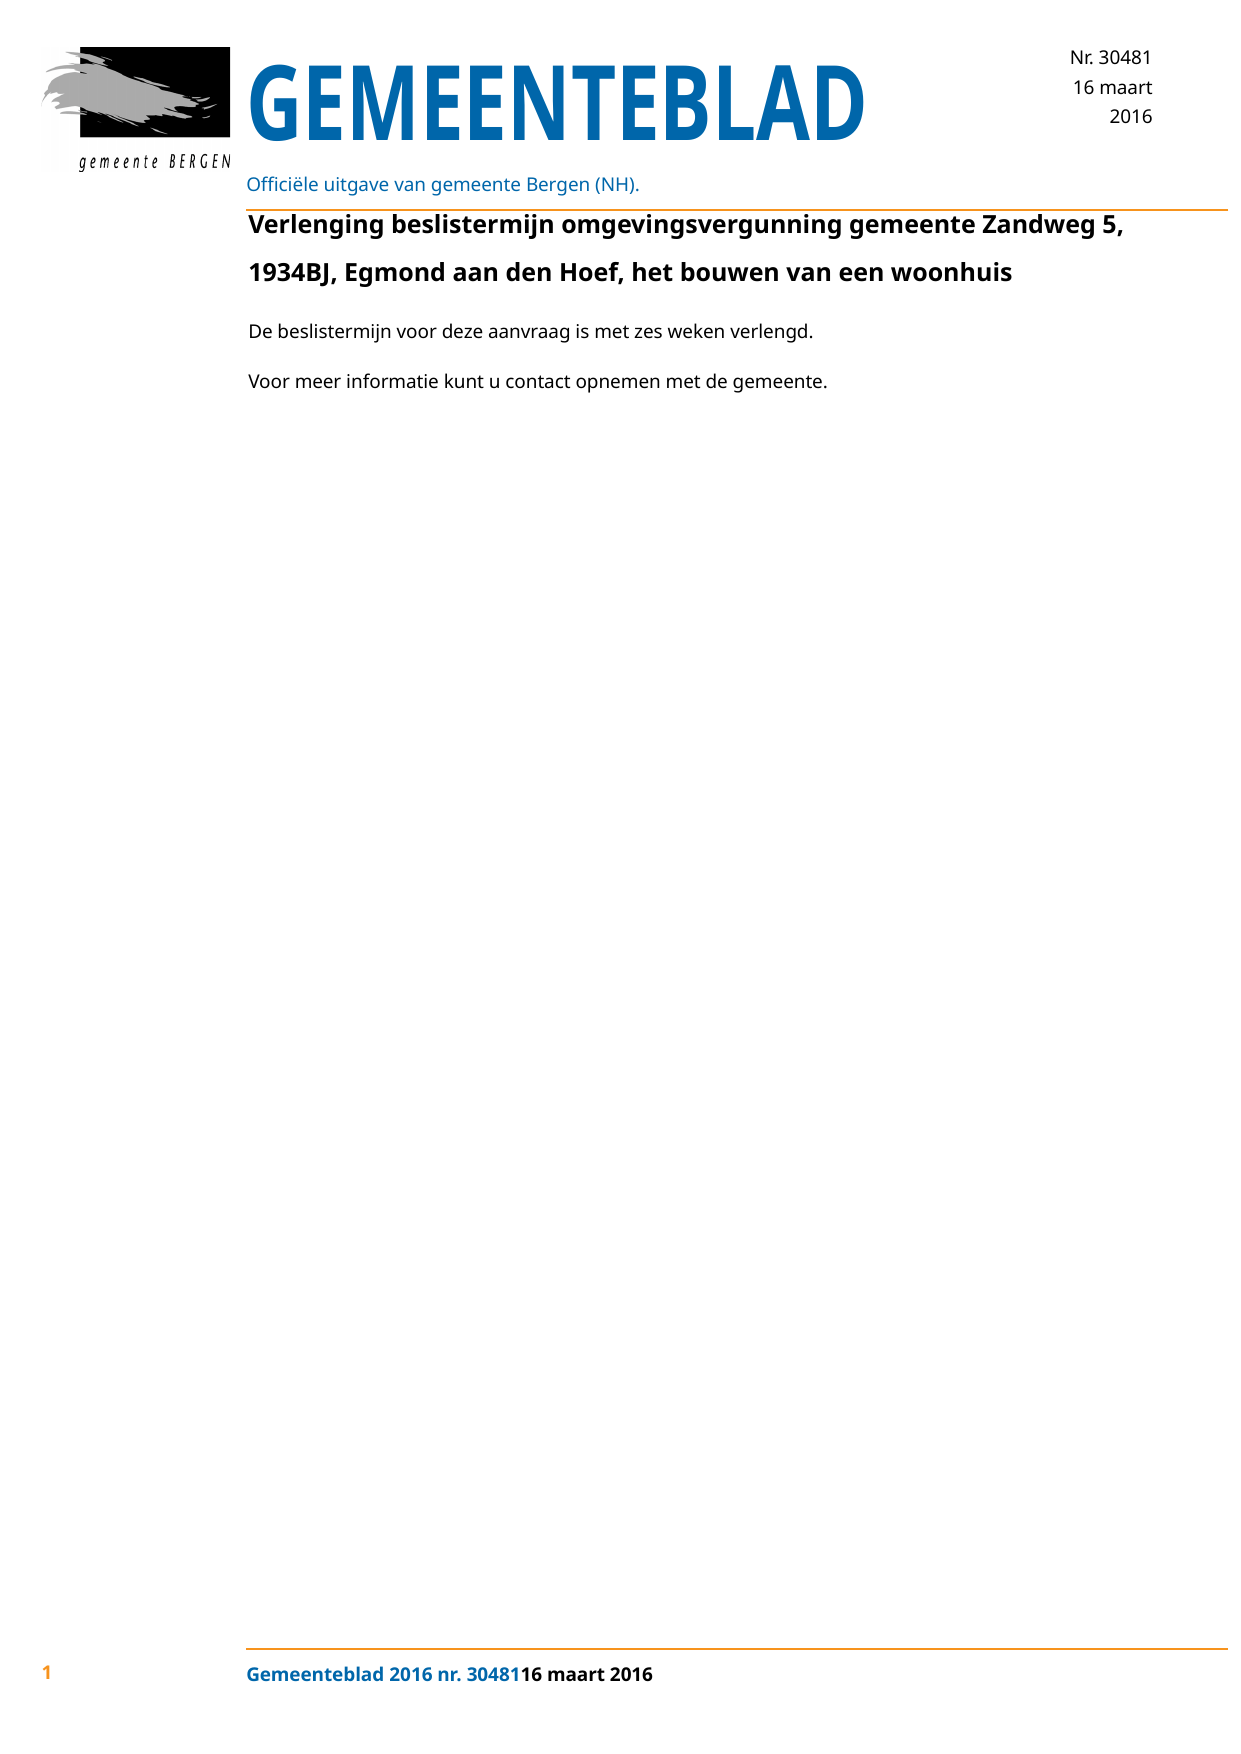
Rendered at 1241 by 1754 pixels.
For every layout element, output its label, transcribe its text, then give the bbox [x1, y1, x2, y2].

picture [41, 47, 231, 172]
text De beslistermijn voor deze aanvraag is met zes weken verlengd. [248, 318, 1152, 344]
text Verlenging beslistermijn omgevingsvergunning gemeente Zandweg 5, 1934BJ, Egmond aan den Hoef, het bouwen van een woonhuis [248, 211, 1152, 288]
text Voor meer informatie kunt u contact opnemen met de gemeente. [248, 368, 1152, 394]
